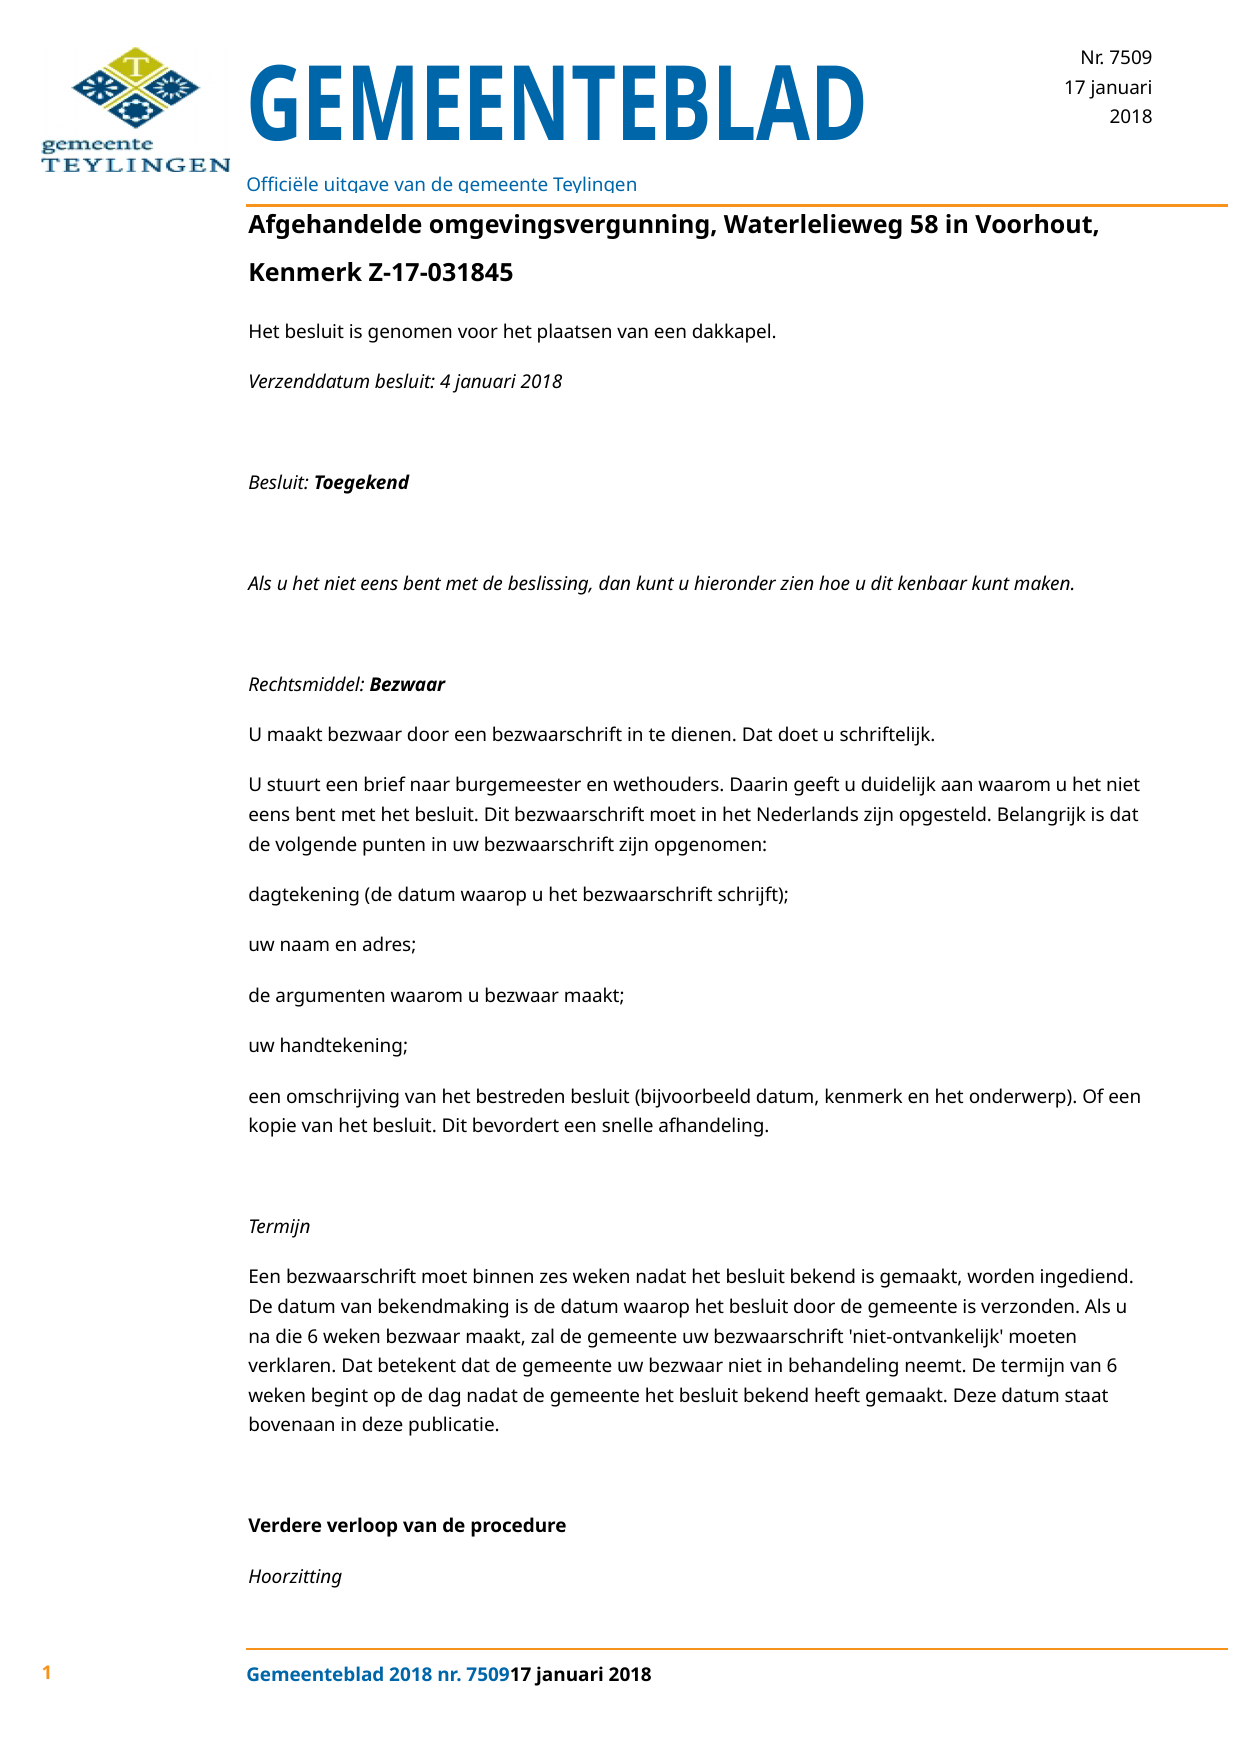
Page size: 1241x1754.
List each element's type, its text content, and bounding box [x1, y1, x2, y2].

text dagtekening (de datum waarop u het bezwaarschrift schrijft); [248, 881, 1152, 907]
text Als u het niet eens bent met de beslissing, dan kunt u hieronder zien hoe u dit kenbaar kunt maken. [248, 570, 1152, 596]
text U maakt bezwaar door een bezwaarschrift in te dienen. Dat doet u schriftelijk. [248, 721, 1152, 747]
text een omschrijving van het bestreden besluit (bijvoorbeeld datum, kenmerk en het onderwerp). Of een kopie van het besluit. Dit bevordert een snelle afhandeling. [248, 1083, 1152, 1138]
text Besluit: Toegekend [248, 469, 1152, 495]
text de argumenten waarom u bezwaar maakt; [248, 982, 1152, 1008]
text uw handtekening; [248, 1032, 1152, 1058]
text uw naam en adres; [248, 932, 1152, 957]
text Hoorzitting [248, 1563, 1152, 1589]
picture [41, 47, 231, 172]
text Termijn [248, 1213, 1152, 1239]
text Het besluit is genomen voor het plaatsen van een dakkapel. [248, 318, 1152, 344]
text Een bezwaarschrift moet binnen zes weken nadat het besluit bekend is gemaakt, worden ingediend. De datum van bekendmaking is de datum waarop het besluit door de gemeente is verzonden. Als u na die 6 weken bezwaar maakt, zal de gemeente uw bezwaarschrift 'niet-ontvankelijk' moeten verklaren. Dat betekent dat de gemeente uw bezwaar niet in behandeling neemt. De termijn van 6 weken begint op de dag nadat de gemeente het besluit bekend heeft gemaakt. Deze datum staat bovenaan in deze publicatie. [248, 1264, 1152, 1437]
text Afgehandelde omgevingsvergunning, Waterlelieweg 58 in Voorhout, Kenmerk Z-17-031845 [248, 207, 1152, 288]
text Verzenddatum besluit: 4 januari 2018 [248, 368, 1152, 394]
text Verdere verloop van de procedure [248, 1512, 1152, 1538]
text U stuurt een brief naar burgemeester en wethouders. Daarin geeft u duidelijk aan waarom u het niet eens bent met het besluit. Dit bezwaarschrift moet in het Nederlands zijn opgesteld. Belangrijk is dat de volgende punten in uw bezwaarschrift zijn opgenomen: [248, 772, 1152, 857]
text Rechtsmiddel: Bezwaar [248, 671, 1152, 697]
